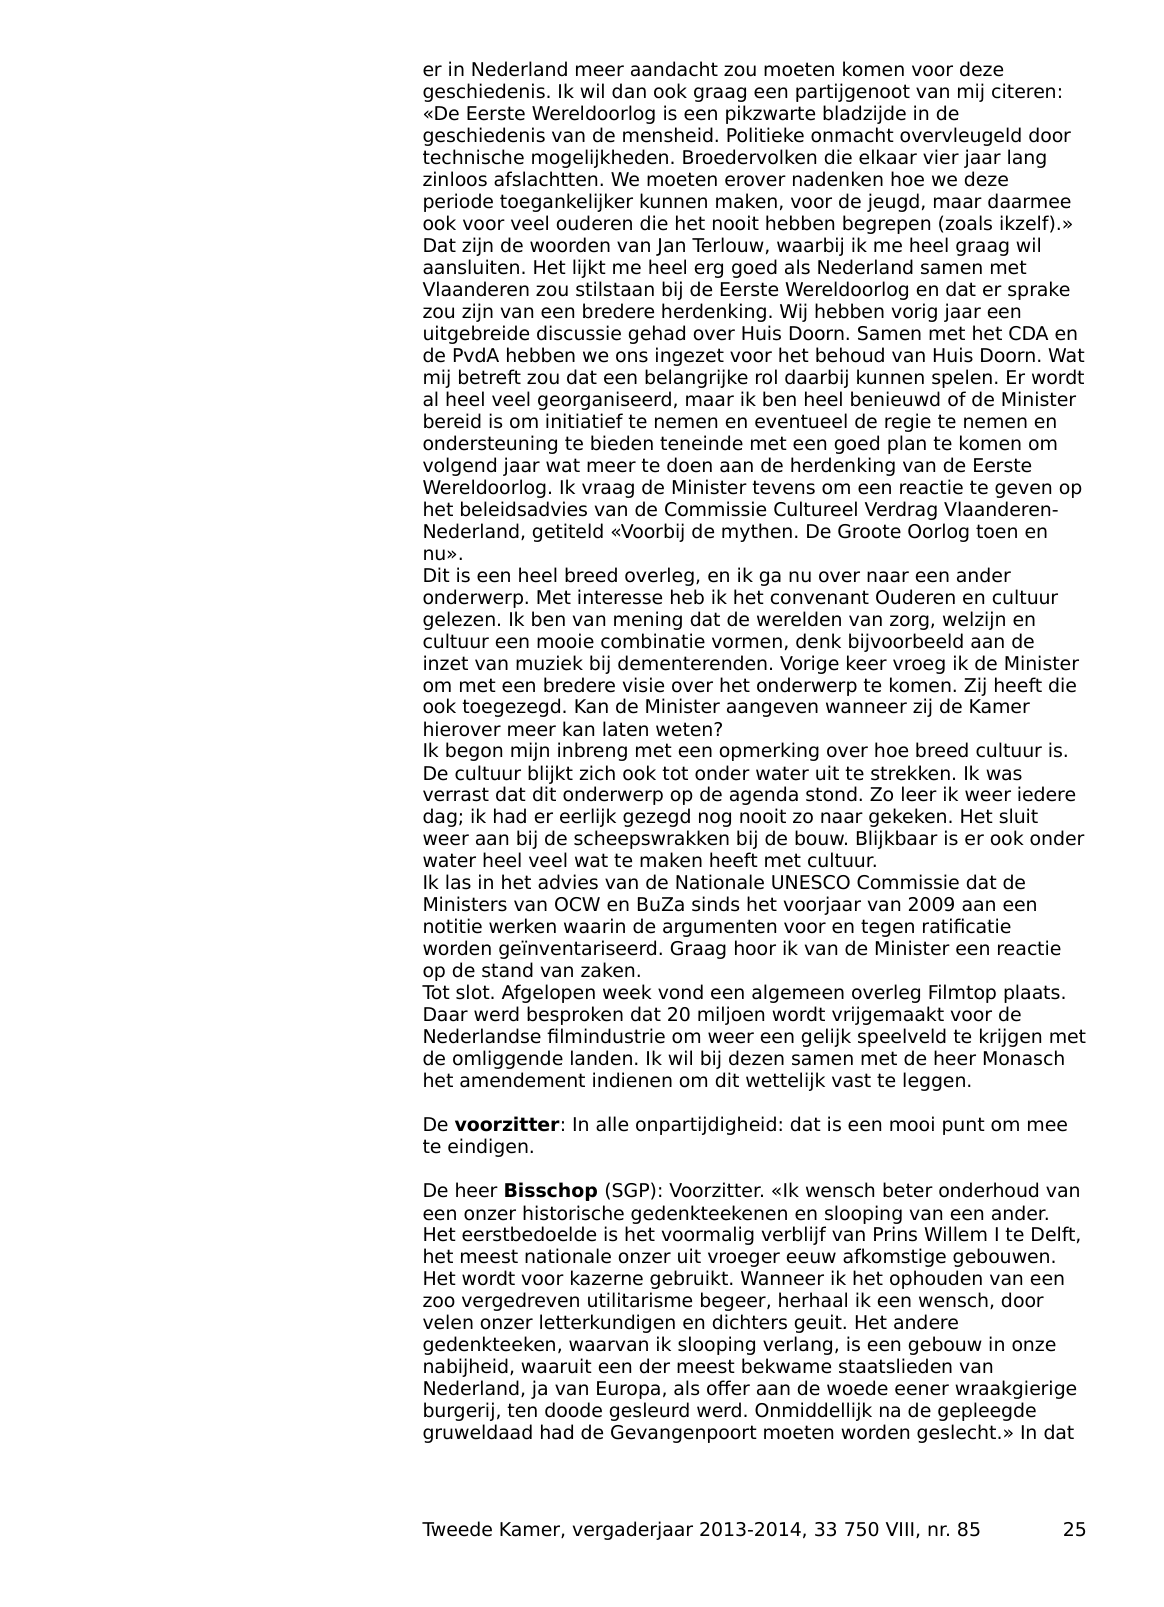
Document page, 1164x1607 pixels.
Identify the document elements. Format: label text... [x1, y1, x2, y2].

text De heer Bisschop (SGP): Voorzitter. «Ik wensch beter onderhoud van een onzer historische gedenkteekenen en slooping van een ander. Het eerstbedoelde is het voormalig verblijf van Prins Willem I te Delft, het meest nationale onzer uit vroeger eeuw afkomstige gebouwen. Het wordt voor kazerne gebruikt. Wanneer ik het ophouden van een zoo vergedreven utilitarisme begeer, herhaal ik een wensch, door velen onzer letterkundigen en dichters geuit. Het andere gedenkteeken, waarvan ik slooping verlang, is een gebouw in onze nabijheid, waaruit een der meest bekwame staatslieden van Nederland, ja van Europa, als offer aan de woede eener wraakgierige burgerij, ten doode gesleurd werd. Onmiddellijk na de gepleegde gruweldaad had de Gevangenpoort moeten worden geslecht.» In dat [422, 1180, 1087, 1444]
text Tot slot. Afgelopen week vond een algemeen overleg Filmtop plaats. Daar werd besproken dat 20 miljoen wordt vrijgemaakt voor de Nederlandse filmindustrie om weer een gelijk speelveld te krijgen met de omliggende landen. Ik wil bij dezen samen met de heer Monasch het amendement indienen om dit wettelijk vast te leggen. [422, 982, 1087, 1092]
text Ik begon mijn inbreng met een opmerking over hoe breed cultuur is. De cultuur blijkt zich ook tot onder water uit te strekken. Ik was verrast dat dit onderwerp op de agenda stond. Zo leer ik weer iedere dag; ik had er eerlijk gezegd nog nooit zo naar gekeken. Het sluit weer aan bij de scheepswrakken bij de bouw. Blijkbaar is er ook onder water heel veel wat te maken heeft met cultuur. [422, 740, 1087, 872]
text Ik las in het advies van de Nationale UNESCO Commissie dat de Ministers van OCW en BuZa sinds het voorjaar van 2009 aan een notitie werken waarin de argumenten voor en tegen ratificatie worden geïnventariseerd. Graag hoor ik van de Minister een reactie op de stand van zaken. [422, 872, 1087, 982]
text er in Nederland meer aandacht zou moeten komen voor deze geschiedenis. Ik wil dan ook graag een partijgenoot van mij citeren: «De Eerste Wereldoorlog is een pikzwarte bladzijde in de geschiedenis van de mensheid. Politieke onmacht overvleugeld door technische mogelijkheden. Broedervolken die elkaar vier jaar lang zinloos afslachtten. We moeten erover nadenken hoe we deze periode toegankelijker kunnen maken, voor de jeugd, maar daarmee ook voor veel ouderen die het nooit hebben begrepen (zoals ikzelf).» Dat zijn de woorden van Jan Terlouw, waarbij ik me heel graag wil aansluiten. Het lijkt me heel erg goed als Nederland samen met Vlaanderen zou stilstaan bij de Eerste Wereldoorlog en dat er sprake zou zijn van een bredere herdenking. Wij hebben vorig jaar een uitgebreide discussie gehad over Huis Doorn. Samen met het CDA en de PvdA hebben we ons ingezet voor het behoud van Huis Doorn. Wat mij betreft zou dat een belangrijke rol daarbij kunnen spelen. Er wordt al heel veel georganiseerd, maar ik ben heel benieuwd of de Minister bereid is om initiatief te nemen en eventueel de regie te nemen en ondersteuning te bieden teneinde met een goed plan te komen om volgend jaar wat meer te doen aan de herdenking van de Eerste Wereldoorlog. Ik vraag de Minister tevens om een reactie te geven op het beleidsadvies van de Commissie Cultureel Verdrag Vlaanderen-Nederland, getiteld «Voorbij de mythen. De Groote Oorlog toen en nu». [422, 59, 1087, 564]
text Dit is een heel breed overleg, en ik ga nu over naar een ander onderwerp. Met interesse heb ik het convenant Ouderen en cultuur gelezen. Ik ben van mening dat de werelden van zorg, welzijn en cultuur een mooie combinatie vormen, denk bijvoorbeeld aan de inzet van muziek bij dementerenden. Vorige keer vroeg ik de Minister om met een bredere visie over het onderwerp te komen. Zij heeft die ook toegezegd. Kan de Minister aangeven wanneer zij de Kamer hierover meer kan laten weten? [422, 564, 1087, 740]
text De voorzitter: In alle onpartijdigheid: dat is een mooi punt om mee te eindigen. [422, 1114, 1087, 1158]
